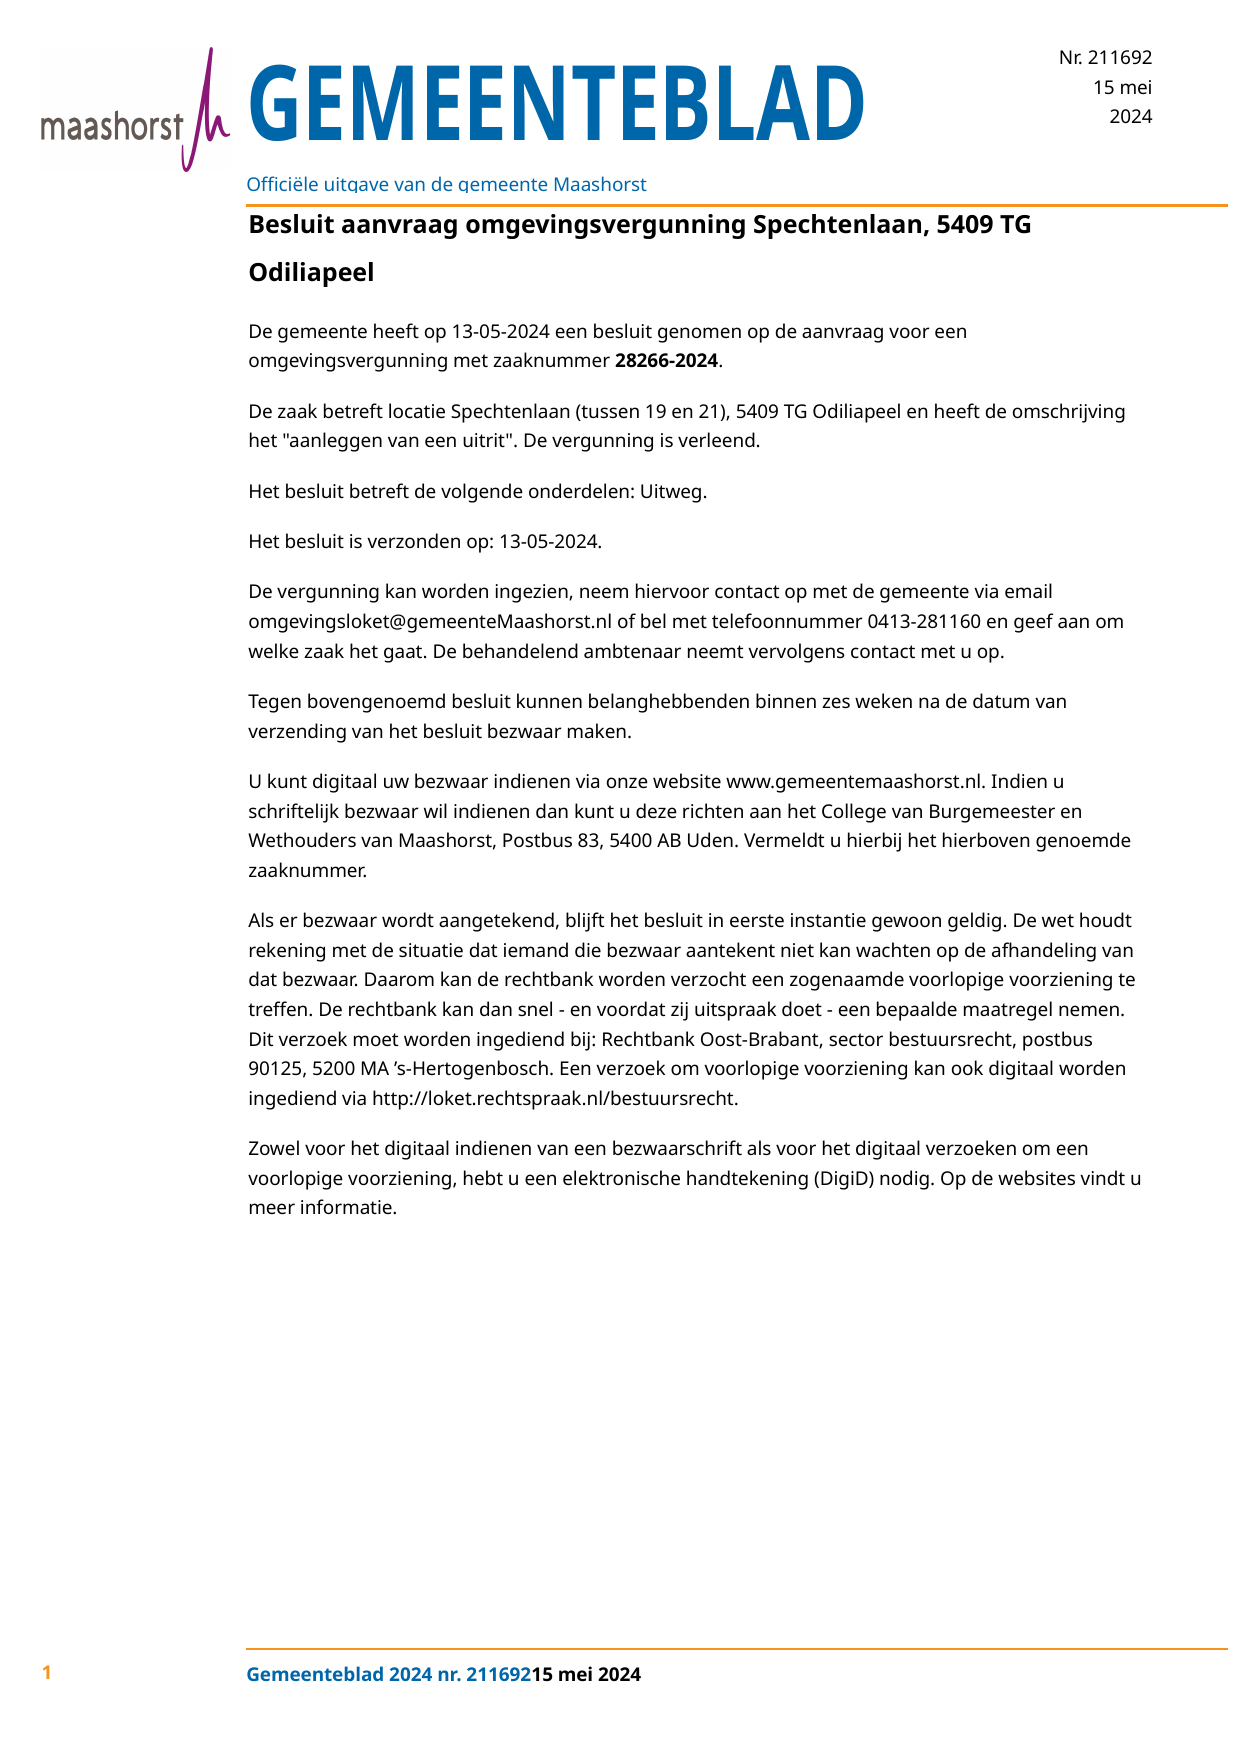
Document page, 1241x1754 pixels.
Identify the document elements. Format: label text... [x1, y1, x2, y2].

text De vergunning kan worden ingezien, neem hiervoor contact op met de gemeente via email omgevingsloket@gemeenteMaashorst.nl of bel met telefoonnummer 0413-281160 en geef aan om welke zaak het gaat. De behandelend ambtenaar neemt vervolgens contact met u op. [248, 579, 1152, 664]
text Besluit aanvraag omgevingsvergunning Spechtenlaan, 5409 TG Odiliapeel [248, 207, 1152, 288]
text Het besluit is verzonden op: 13-05-2024. [248, 528, 1152, 554]
text De zaak betreft locatie Spechtenlaan (tussen 19 en 21), 5409 TG Odiliapeel en heeft de omschrijving het "aanleggen van een uitrit". De vergunning is verleend. [248, 398, 1152, 453]
text De gemeente heeft op 13-05-2024 een besluit genomen op de aanvraag voor een omgevingsvergunning met zaaknummer 28266-2024. [248, 318, 1152, 373]
text Tegen bovengenoemd besluit kunnen belanghebbenden binnen zes weken na de datum van verzending van het besluit bezwaar maken. [248, 688, 1152, 744]
text Zowel voor het digitaal indienen van een bezwaarschrift als voor het digitaal verzoeken om een voorlopige voorziening, hebt u een elektronische handtekening (DigiD) nodig. Op de websites vindt u meer informatie. [248, 1135, 1152, 1220]
picture [41, 47, 231, 172]
text Het besluit betreft de volgende onderdelen: Uitweg. [248, 478, 1152, 504]
text U kunt digitaal uw bezwaar indienen via onze website www.gemeentemaashorst.nl. Indien u schriftelijk bezwaar wil indienen dan kunt u deze richten aan het College van Burgemeester en Wethouders van Maashorst, Postbus 83, 5400 AB Uden. Vermeldt u hierbij het hierboven genoemde zaaknummer. [248, 768, 1152, 883]
text Als er bezwaar wordt aangetekend, blijft het besluit in eerste instantie gewoon geldig. De wet houdt rekening met de situatie dat iemand die bezwaar aantekent niet kan wachten op de afhandeling van dat bezwaar. Daarom kan de rechtbank worden verzocht een zogenaamde voorlopige voorziening te treffen. De rechtbank kan dan snel - en voordat zij uitspraak doet - een bepaalde maatregel nemen. Dit verzoek moet worden ingediend bij: Rechtbank Oost-Brabant, sector bestuursrecht, postbus 90125, 5200 MA ’s-Hertogenbosch. Een verzoek om voorlopige voorziening kan ook digitaal worden ingediend via http://loket.rechtspraak.nl/bestuursrecht. [248, 907, 1152, 1111]
